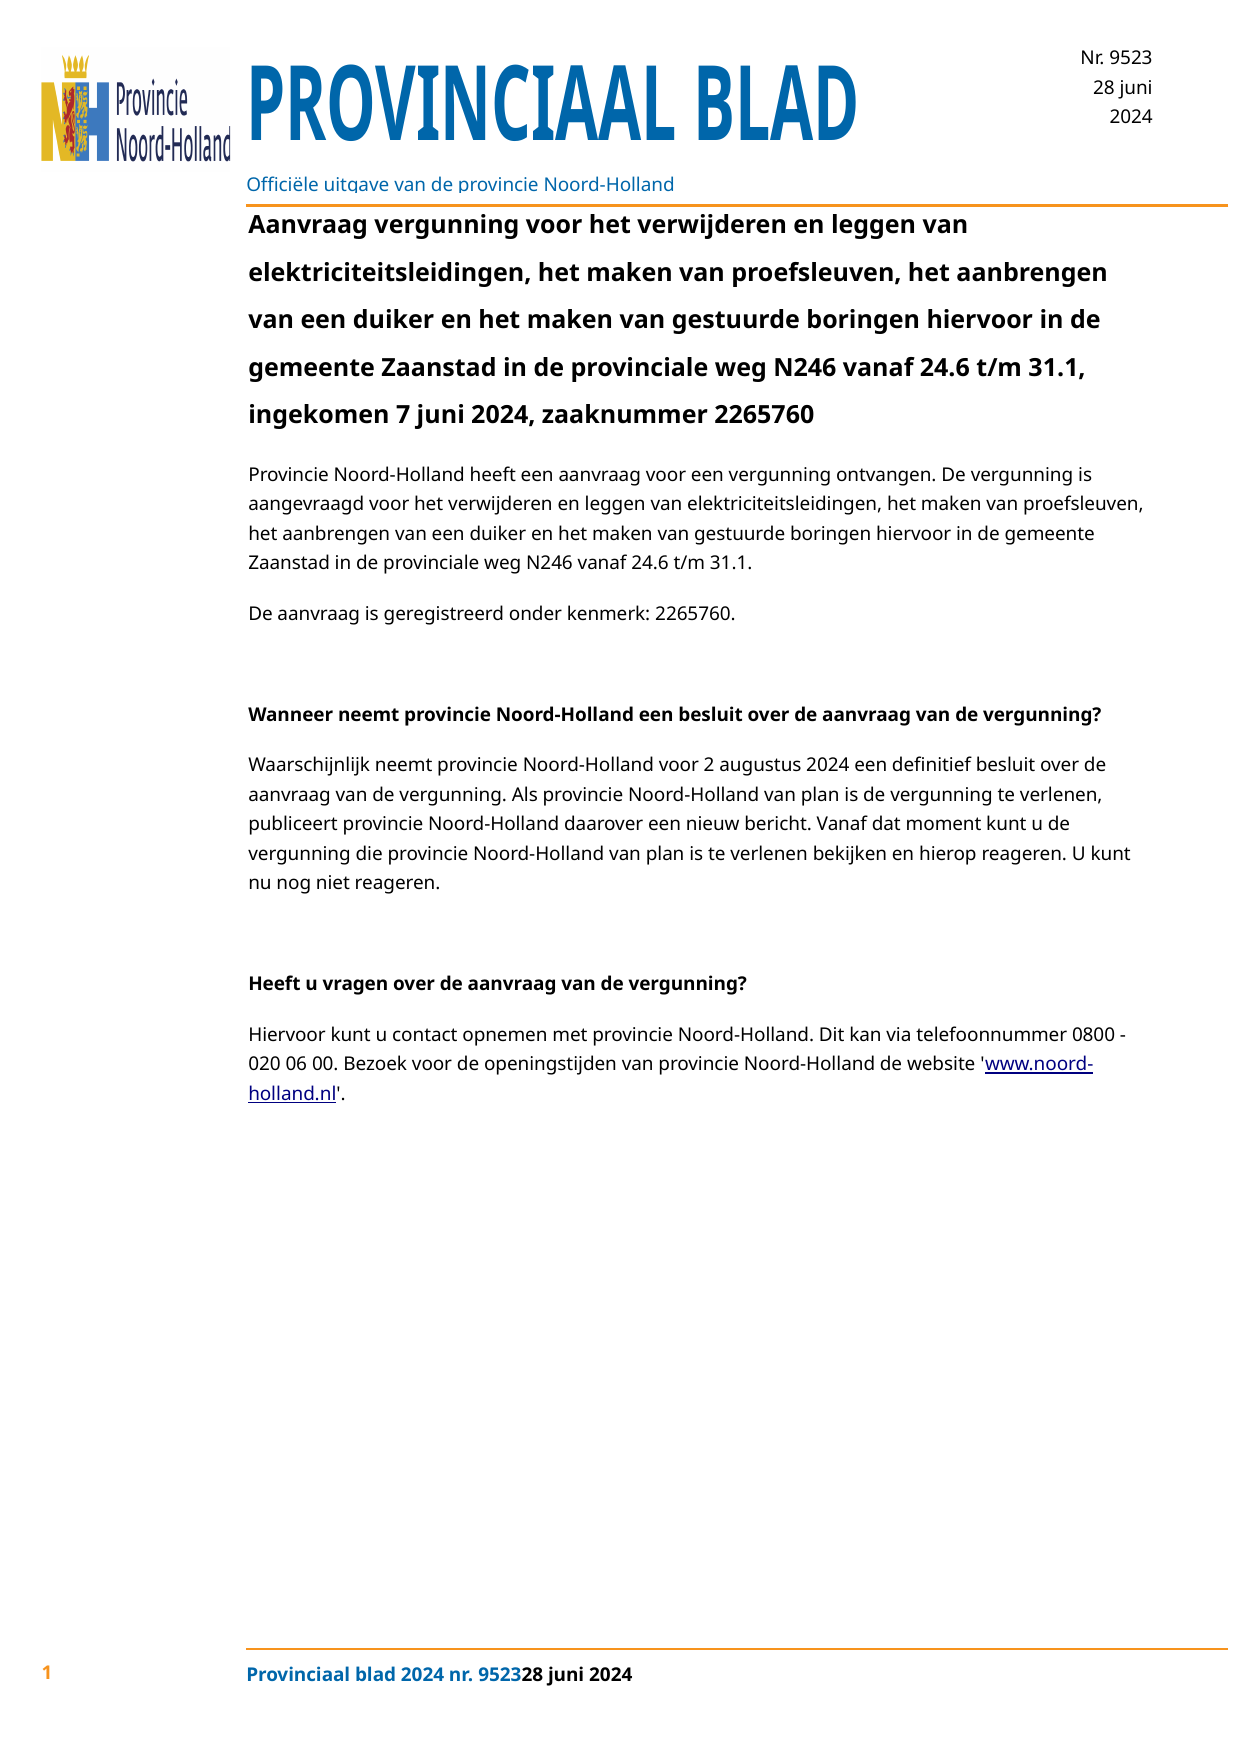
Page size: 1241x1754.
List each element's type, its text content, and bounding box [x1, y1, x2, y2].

text Heeft u vragen over de aanvraag van de vergunning? [248, 970, 1152, 996]
picture [41, 47, 231, 172]
text Aanvraag vergunning voor het verwijderen en leggen van elektriciteitsleidingen, het maken van proefsleuven, het aanbrengen van een duiker en het maken van gestuurde boringen hiervoor in de gemeente Zaanstad in de provinciale weg N246 vanaf 24.6 t/m 31.1, ingekomen 7 juni 2024, zaaknummer 2265760 [248, 207, 1152, 431]
text Waarschijnlijk neemt provincie Noord-Holland voor 2 augustus 2024 een definitief besluit over de aanvraag van de vergunning. Als provincie Noord-Holland van plan is de vergunning te verlenen, publiceert provincie Noord-Holland daarover een nieuw bericht. Vanaf dat moment kunt u de vergunning die provincie Noord-Holland van plan is te verlenen bekijken en hierop reageren. U kunt nu nog niet reageren. [248, 751, 1152, 895]
text Hiervoor kunt u contact opnemen met provincie Noord-Holland. Dit kan via telefoonnummer 0800 - 020 06 00. Bezoek voor de openingstijden van provincie Noord-Holland de website 'www.noord-holland.nl'. [248, 1021, 1152, 1106]
text De aanvraag is geregistreerd onder kenmerk: 2265760. [248, 600, 1152, 626]
text Provincie Noord-Holland heeft een aanvraag voor een vergunning ontvangen. De vergunning is aangevraagd voor het verwijderen en leggen van elektriciteitsleidingen, het maken van proefsleuven, het aanbrengen van een duiker en het maken van gestuurde boringen hiervoor in de gemeente Zaanstad in de provinciale weg N246 vanaf 24.6 t/m 31.1. [248, 461, 1152, 575]
text Wanneer neemt provincie Noord-Holland een besluit over de aanvraag van de vergunning? [248, 701, 1152, 726]
